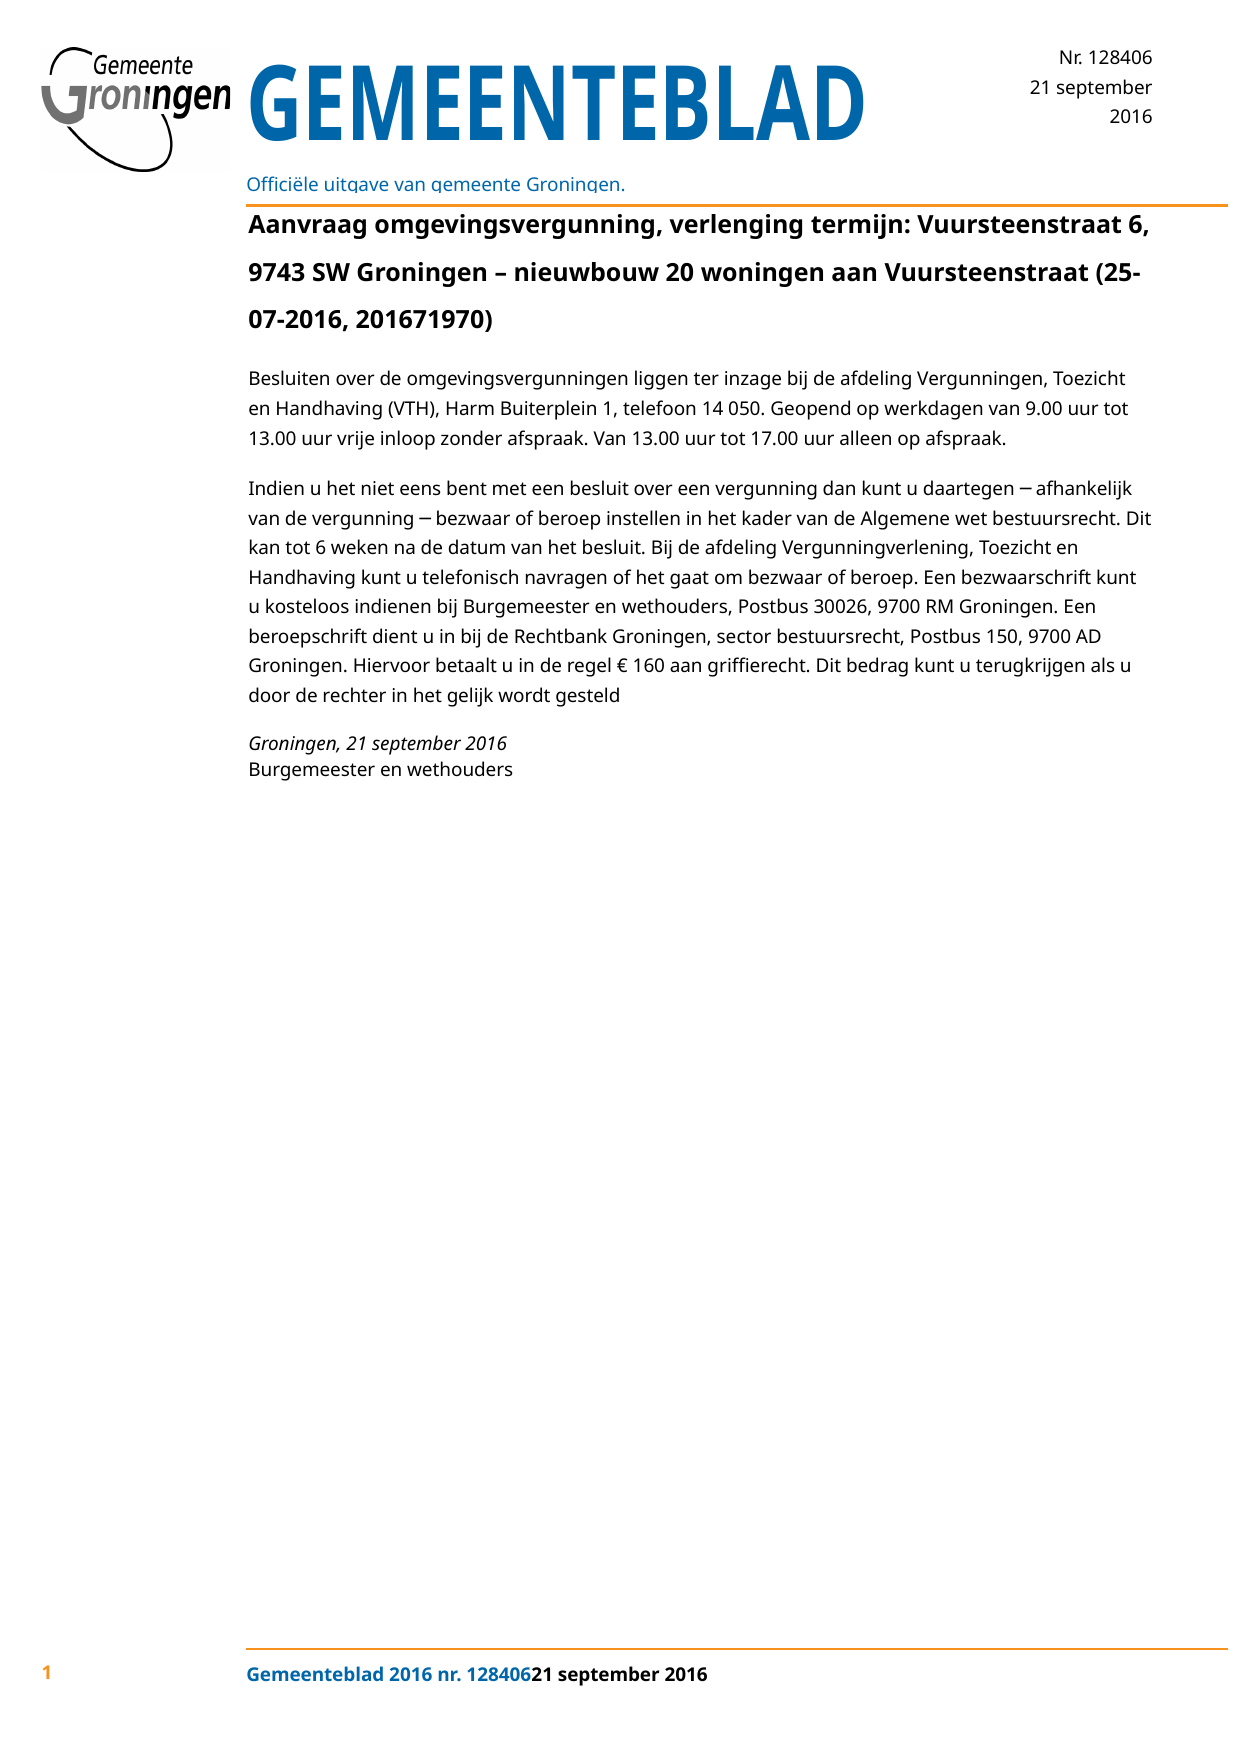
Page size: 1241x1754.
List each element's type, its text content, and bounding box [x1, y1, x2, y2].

text Aanvraag omgevingsvergunning, verlenging termijn: Vuursteenstraat 6, 9743 SW Groningen – nieuwbouw 20 woningen aan Vuursteenstraat (25-07-2016, 201671970) [248, 207, 1152, 336]
picture [41, 47, 231, 172]
text Burgemeester en wethouders [248, 756, 1152, 781]
text Indien u het niet eens bent met een besluit over een vergunning dan kunt u daartegen ─ afhankelijk van de vergunning ─ bezwaar of beroep instellen in het kader van de Algemene wet bestuursrecht. Dit kan tot 6 weken na de datum van het besluit. Bij de afdeling Vergunningverlening, Toezicht en Handhaving kunt u telefonisch navragen of het gaat om bezwaar of beroep. Een bezwaarschrift kunt u kosteloos indienen bij Burgemeester en wethouders, Postbus 30026, 9700 RM Groningen. Een beroepschrift dient u in bij de Rechtbank Groningen, sector bestuursrecht, Postbus 150, 9700 AD Groningen. Hiervoor betaalt u in de regel € 160 aan griffierecht. Dit bedrag kunt u terugkrijgen als u door de rechter in het gelijk wordt gesteld [248, 475, 1152, 708]
text Groningen, 21 september 2016 [248, 730, 1152, 756]
text Besluiten over de omgevingsvergunningen liggen ter inzage bij de afdeling Vergunningen, Toezicht en Handhaving (VTH), Harm Buiterplein 1, telefoon 14 050. Geopend op werkdagen van 9.00 uur tot 13.00 uur vrije inloop zonder afspraak. Van 13.00 uur tot 17.00 uur alleen op afspraak. [248, 366, 1152, 450]
